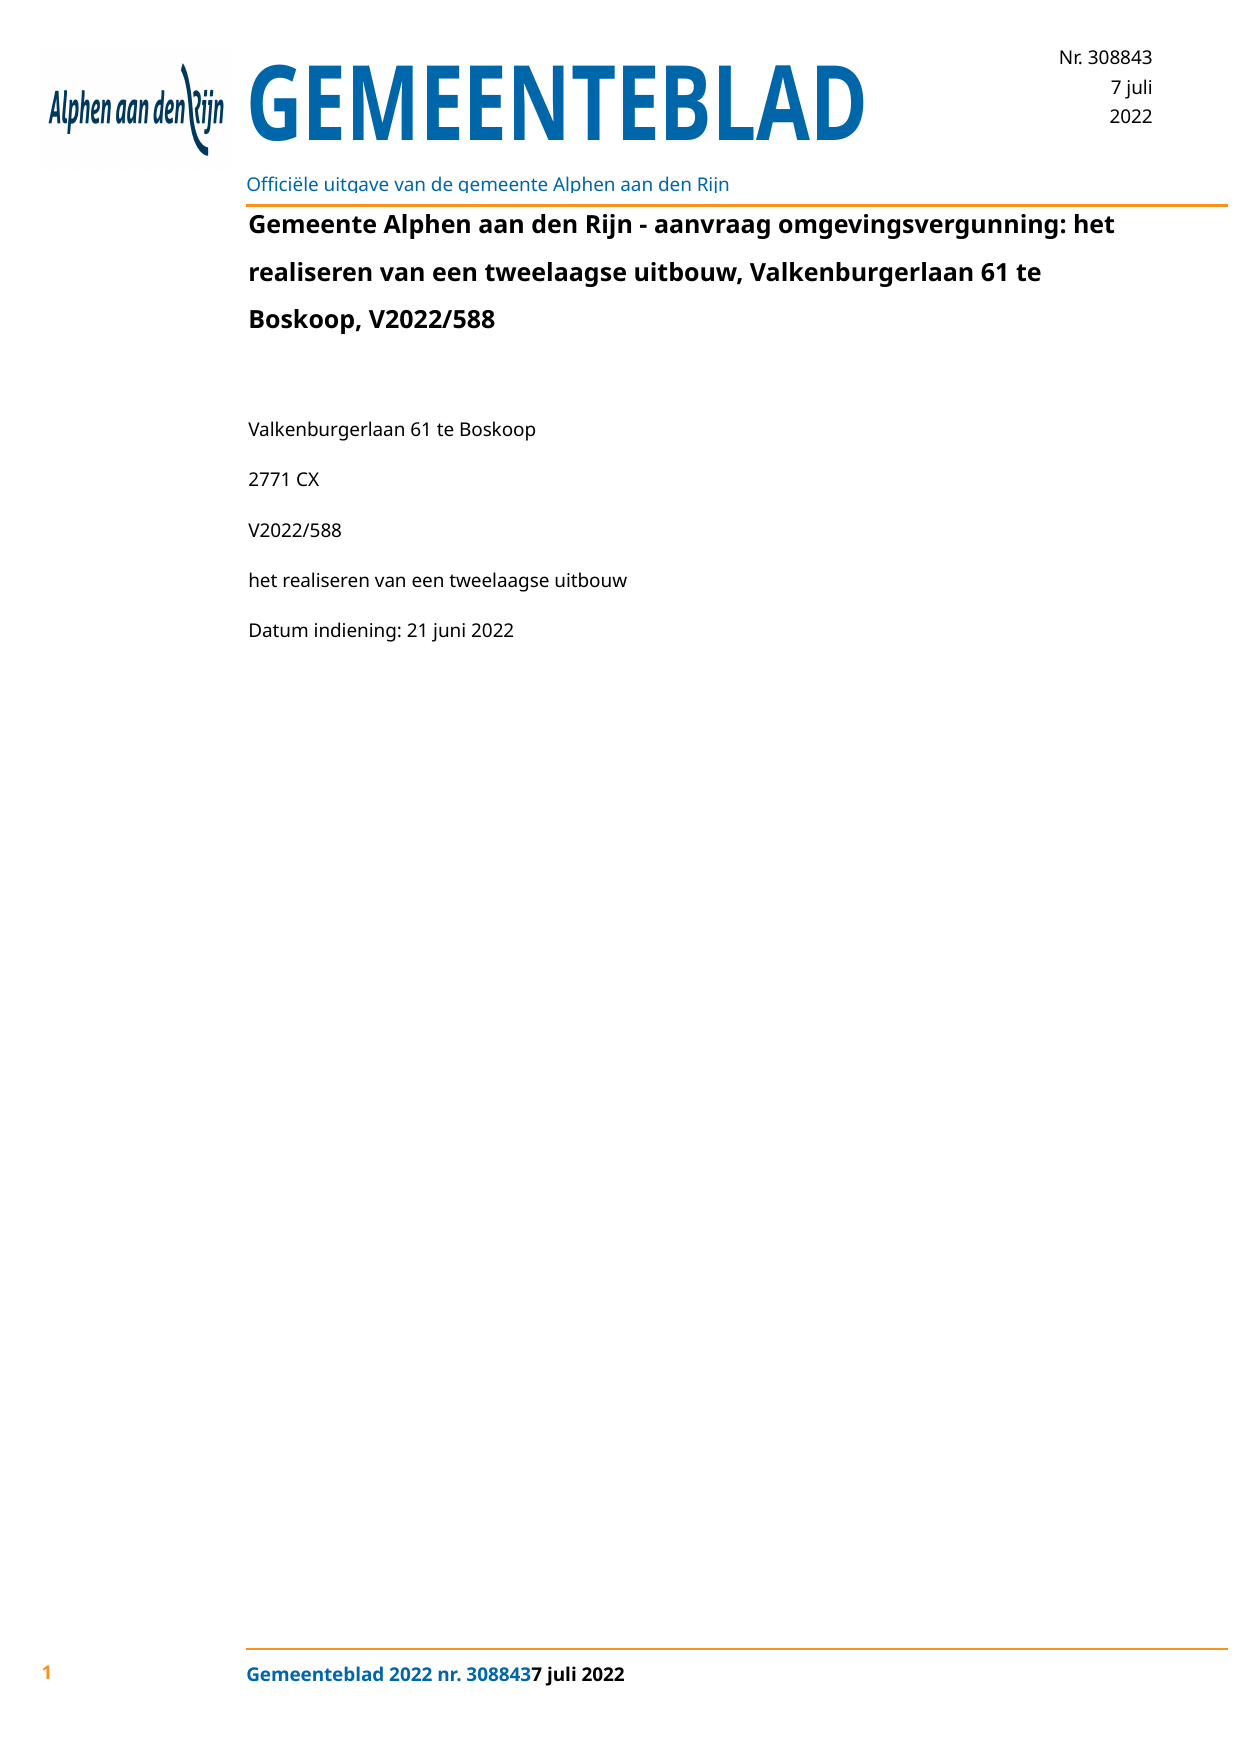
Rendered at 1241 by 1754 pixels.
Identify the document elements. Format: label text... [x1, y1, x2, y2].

text het realiseren van een tweelaagse uitbouw [248, 567, 1152, 593]
text Datum indiening: 21 juni 2022 [248, 618, 1152, 643]
text 2771 CX [248, 466, 1152, 492]
picture [41, 47, 231, 172]
text V2022/588 [248, 517, 1152, 542]
text Gemeente Alphen aan den Rijn - aanvraag omgevingsvergunning: het realiseren van een tweelaagse uitbouw, Valkenburgerlaan 61 te Boskoop, V2022/588 [248, 207, 1152, 336]
text Valkenburgerlaan 61 te Boskoop [248, 416, 1152, 442]
